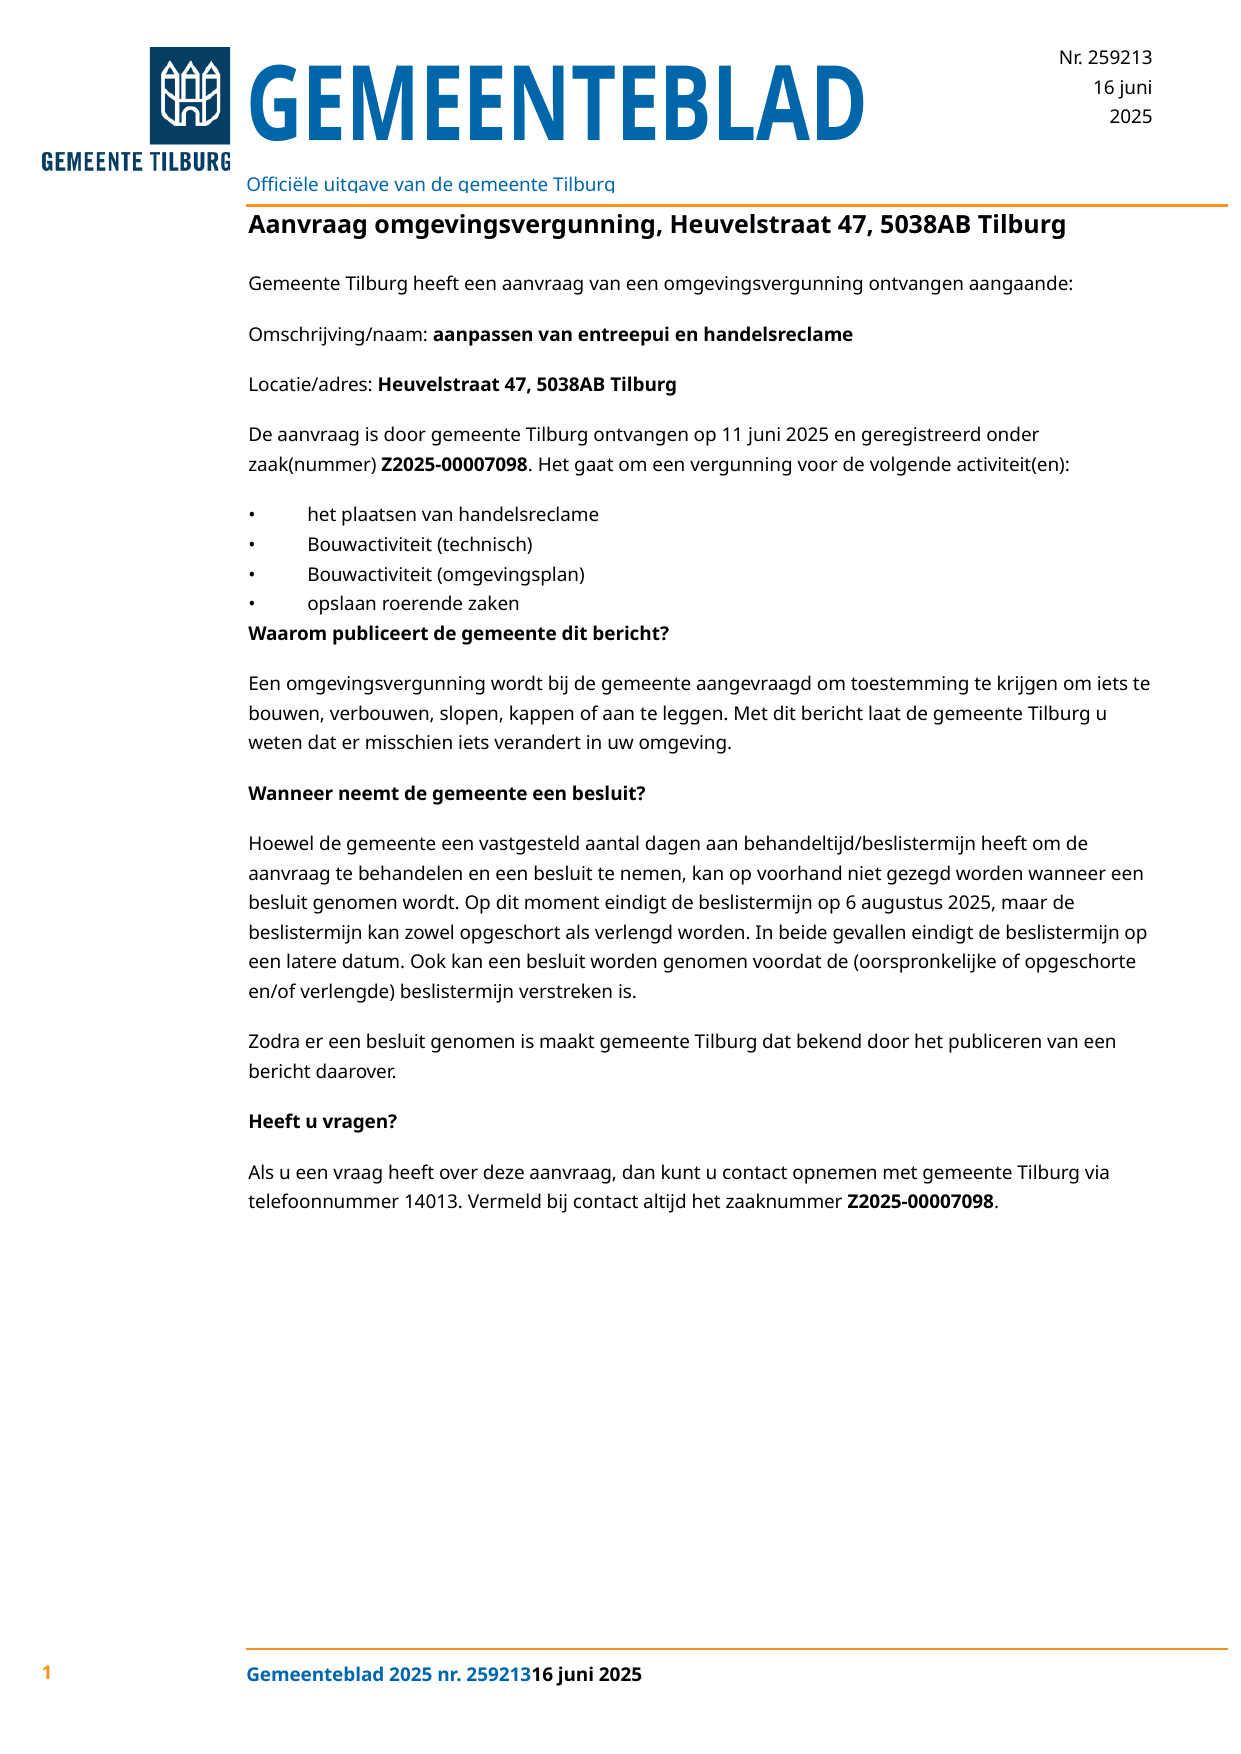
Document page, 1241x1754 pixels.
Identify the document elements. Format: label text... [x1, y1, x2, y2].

text Als u een vraag heeft over deze aanvraag, dan kunt u contact opnemen met gemeente Tilburg via telefoonnummer 14013. Vermeld bij contact altijd het zaaknummer Z2025-00007098. [248, 1159, 1152, 1214]
text Een omgevingsvergunning wordt bij de gemeente aangevraagd om toestemming te krijgen om iets te bouwen, verbouwen, slopen, kappen of aan te leggen. Met dit bericht laat de gemeente Tilburg u weten dat er misschien iets verandert in uw omgeving. [248, 670, 1152, 755]
text Locatie/adres: Heuvelstraat 47, 5038AB Tilburg [248, 371, 1152, 397]
text Zodra er een besluit genomen is maakt gemeente Tilburg dat bekend door het publiceren van een bericht daarover. [248, 1029, 1152, 1084]
picture [41, 47, 231, 172]
list Bouwactiviteit (omgevingsplan) [248, 561, 1152, 586]
list Bouwactiviteit (technisch) [248, 531, 1152, 557]
text Omschrijving/naam: aanpassen van entreepui en handelsreclame [248, 321, 1152, 346]
list het plaatsen van handelsreclame [248, 502, 1152, 527]
text Heeft u vragen? [248, 1109, 1152, 1134]
text Hoewel de gemeente een vastgesteld aantal dagen aan behandeltijd/beslistermijn heeft om de aanvraag te behandelen en een besluit te nemen, kan op voorhand niet gezegd worden wanneer een besluit genomen wordt. Op dit moment eindigt de beslistermijn op 6 augustus 2025, maar de beslistermijn kan zowel opgeschort als verlengd worden. In beide gevallen eindigt de beslistermijn op een latere datum. Ook kan een besluit worden genomen voordat de (oorspronkelijke of opgeschorte en/of verlengde) beslistermijn verstreken is. [248, 830, 1152, 1004]
text Aanvraag omgevingsvergunning, Heuvelstraat 47, 5038AB Tilburg [248, 207, 1152, 241]
text De aanvraag is door gemeente Tilburg ontvangen op 11 juni 2025 en geregistreerd onder zaak(nummer) Z2025-00007098. Het gaat om een vergunning voor de volgende activiteit(en): [248, 422, 1152, 477]
text Waarom publiceert de gemeente dit bericht? [248, 620, 1152, 646]
text Gemeente Tilburg heeft een aanvraag van een omgevingsvergunning ontvangen aangaande: [248, 270, 1152, 296]
text Wanneer neemt de gemeente een besluit? [248, 780, 1152, 806]
list opslaan roerende zaken [248, 590, 1152, 616]
